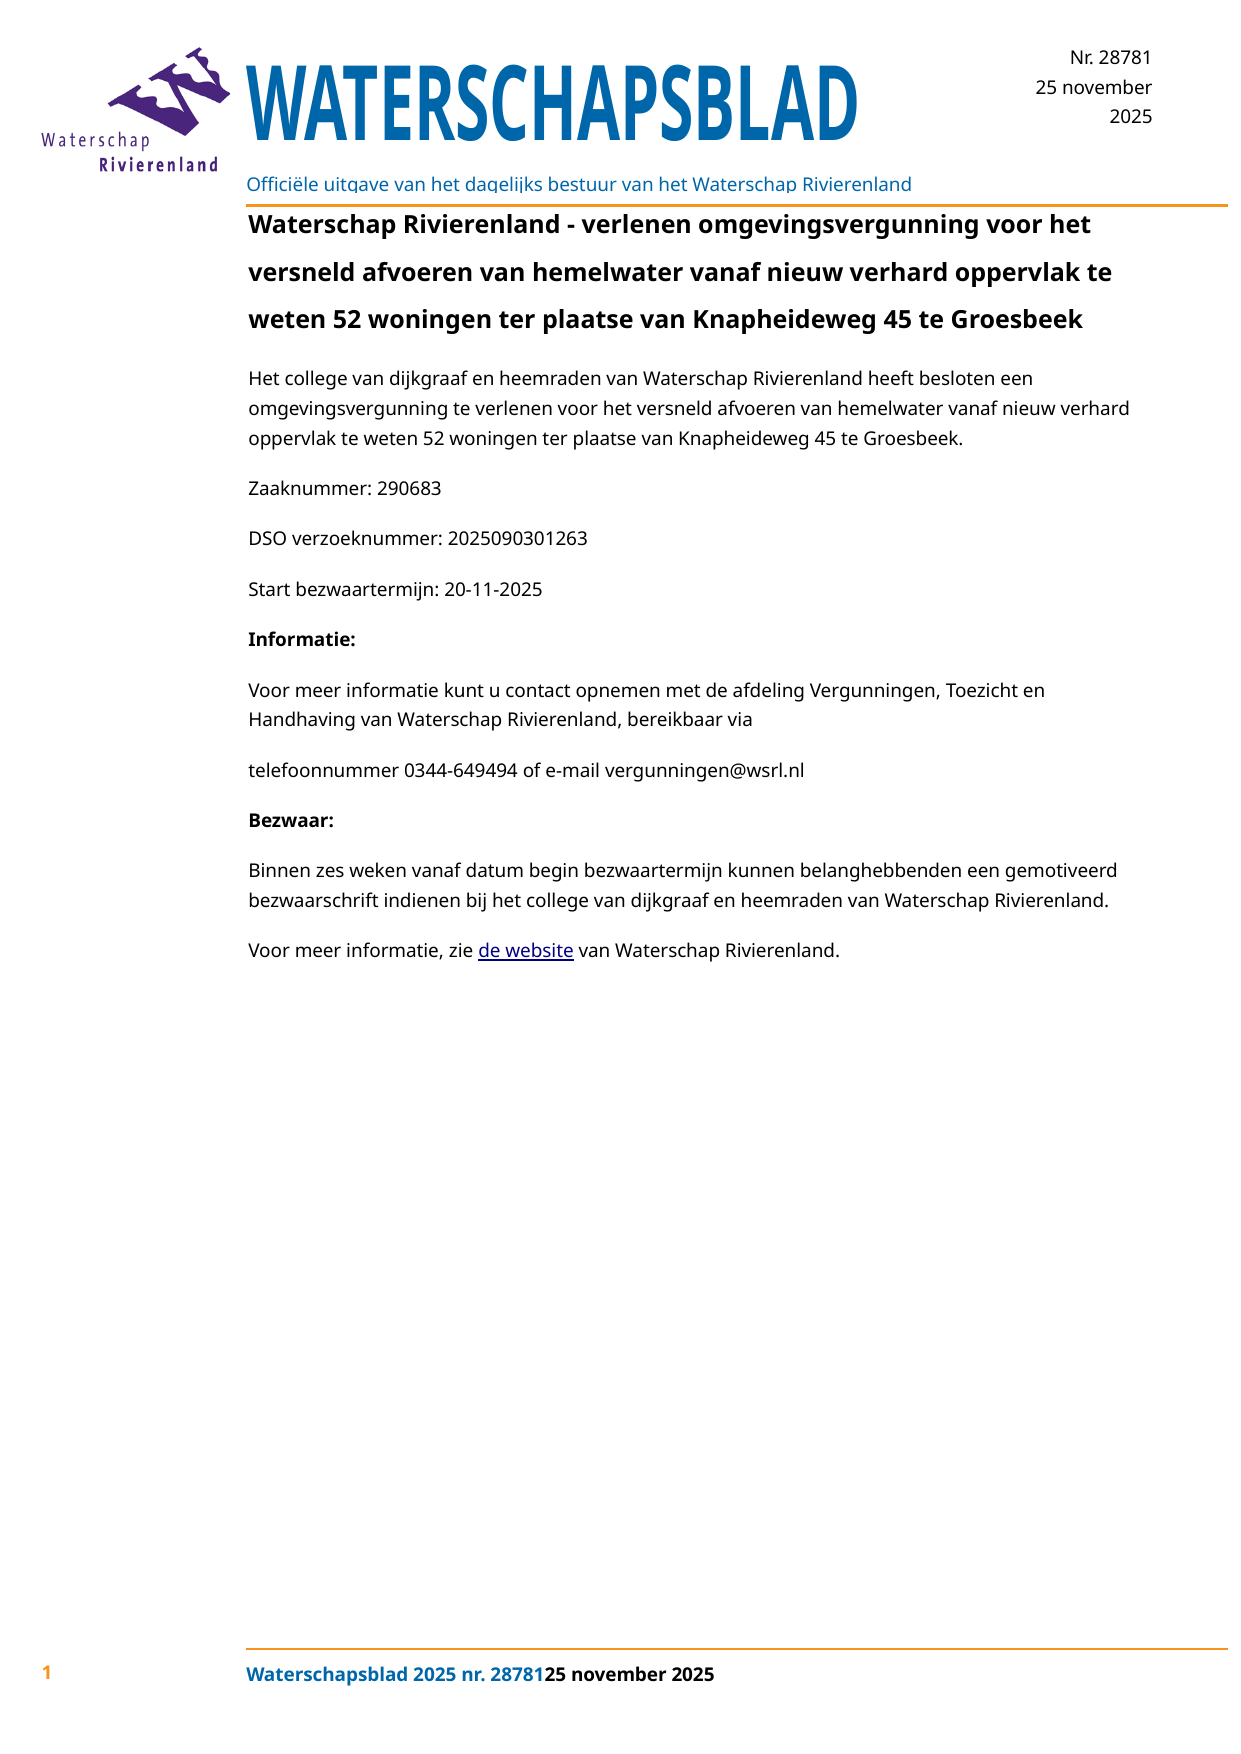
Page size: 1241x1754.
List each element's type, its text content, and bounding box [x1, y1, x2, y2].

text Waterschap Rivierenland - verlenen omgevingsvergunning voor het versneld afvoeren van hemelwater vanaf nieuw verhard oppervlak te weten 52 woningen ter plaatse van Knapheideweg 45 te Groesbeek [248, 207, 1152, 336]
text DSO verzoeknummer: 2025090301263 [248, 526, 1152, 551]
text Informatie: [248, 626, 1152, 652]
text Zaaknummer: 290683 [248, 475, 1152, 501]
picture [41, 47, 231, 172]
text Voor meer informatie kunt u contact opnemen met de afdeling Vergunningen, Toezicht en Handhaving van Waterschap Rivierenland, bereikbaar via [248, 677, 1152, 732]
text Start bezwaartermijn: 20-11-2025 [248, 576, 1152, 602]
text Het college van dijkgraaf en heemraden van Waterschap Rivierenland heeft besloten een omgevingsvergunning te verlenen voor het versneld afvoeren van hemelwater vanaf nieuw verhard oppervlak te weten 52 woningen ter plaatse van Knapheideweg 45 te Groesbeek. [248, 366, 1152, 450]
text Binnen zes weken vanaf datum begin bezwaartermijn kunnen belanghebbenden een gemotiveerd bezwaarschrift indienen bij het college van dijkgraaf en heemraden van Waterschap Rivierenland. [248, 858, 1152, 913]
text Bezwaar: [248, 807, 1152, 833]
text Voor meer informatie, zie de website van Waterschap Rivierenland. [248, 938, 1152, 963]
text telefoonnummer 0344-649494 of e-mail vergunningen@wsrl.nl [248, 757, 1152, 782]
